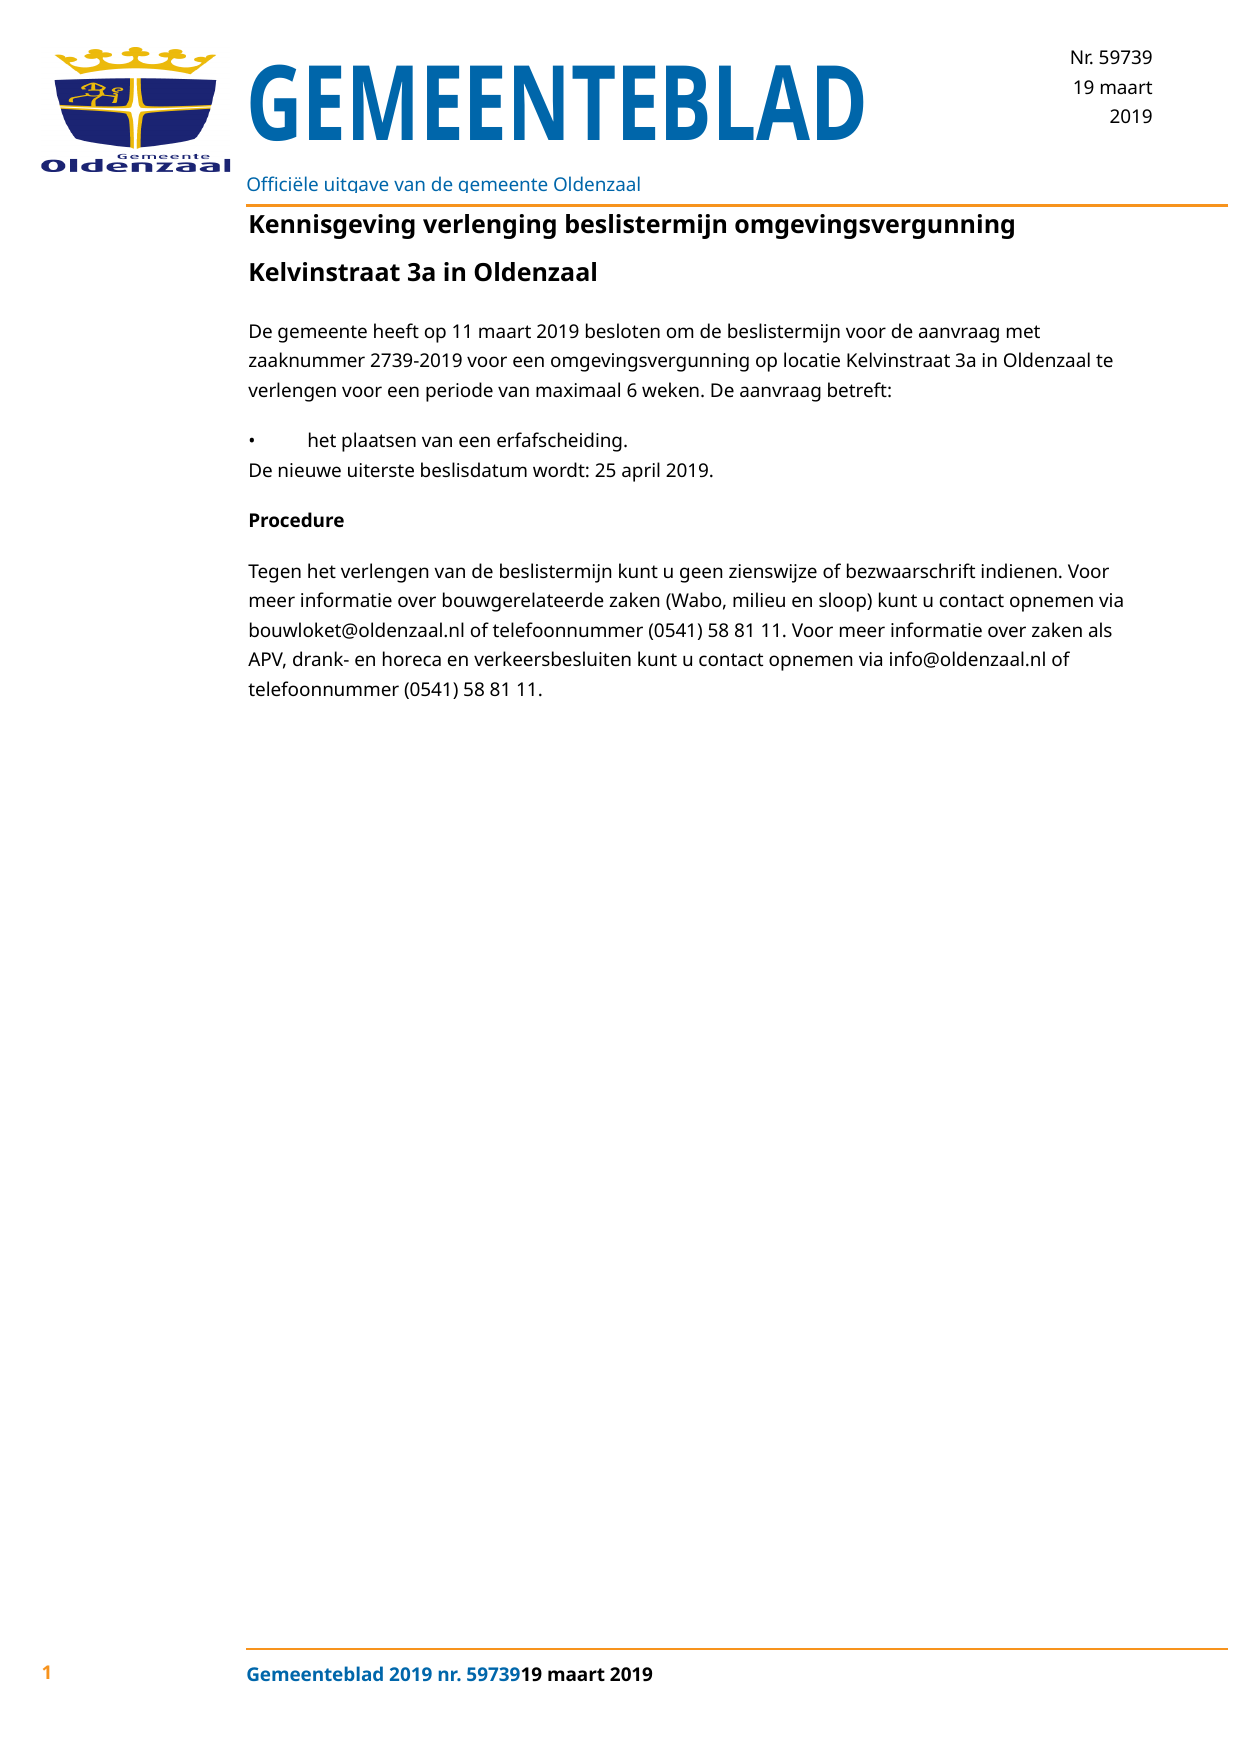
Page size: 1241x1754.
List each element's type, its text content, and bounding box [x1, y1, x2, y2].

text Procedure [248, 507, 1152, 533]
text De gemeente heeft op 11 maart 2019 besloten om de beslistermijn voor de aanvraag met zaaknummer 2739-2019 voor een omgevingsvergunning op locatie Kelvinstraat 3a in Oldenzaal te verlengen voor een periode van maximaal 6 weken. De aanvraag betreft: [248, 318, 1152, 403]
text Kennisgeving verlenging beslistermijn omgevingsvergunning Kelvinstraat 3a in Oldenzaal [248, 207, 1152, 288]
text De nieuwe uiterste beslisdatum wordt: 25 april 2019. [248, 457, 1152, 483]
picture [41, 47, 231, 172]
list het plaatsen van een erfafscheiding. [248, 427, 1152, 453]
text Tegen het verlengen van de beslistermijn kunt u geen zienswijze of bezwaarschrift indienen. Voor meer informatie over bouwgerelateerde zaken (Wabo, milieu en sloop) kunt u contact opnemen via bouwloket@oldenzaal.nl of telefoonnummer (0541) 58 81 11. Voor meer informatie over zaken als APV, drank- en horeca en verkeersbesluiten kunt u contact opnemen via info@oldenzaal.nl of telefoonnummer (0541) 58 81 11. [248, 558, 1152, 702]
